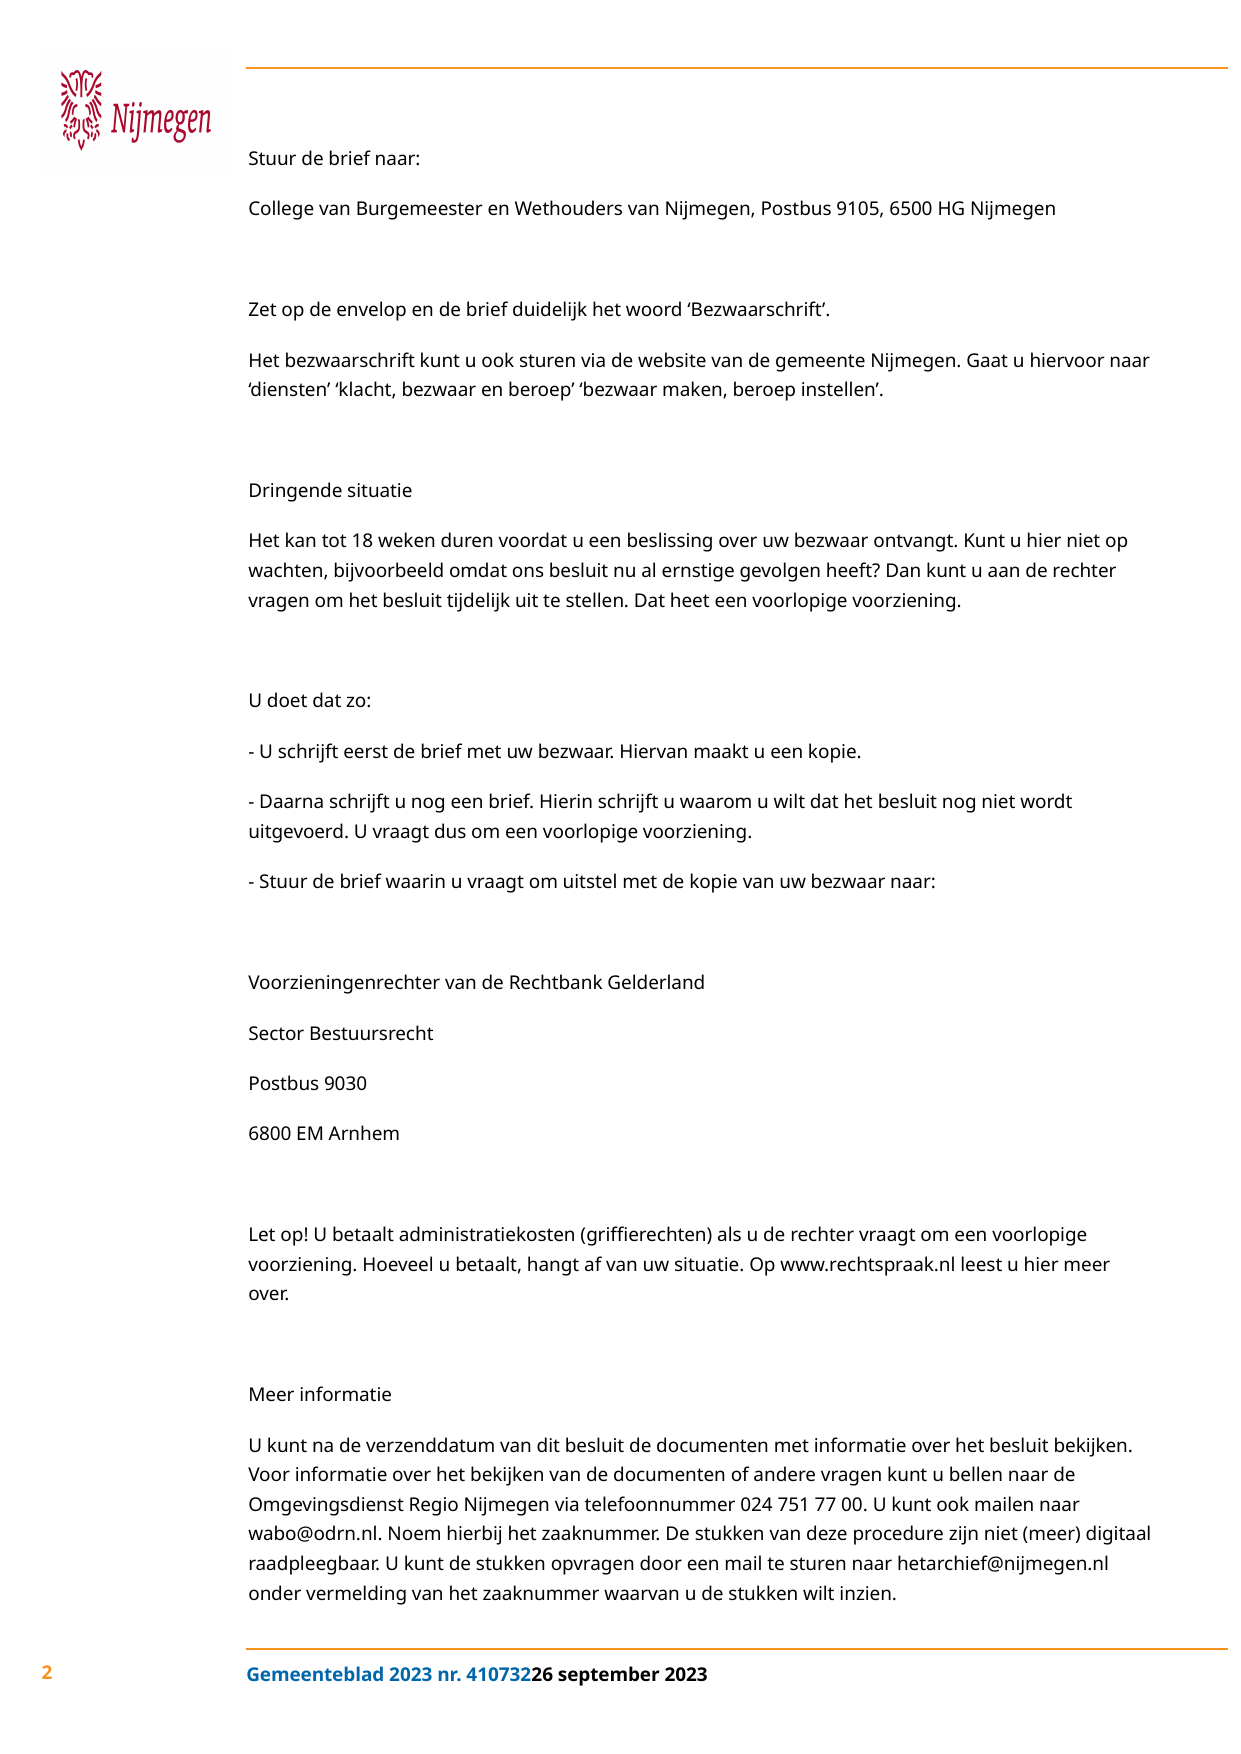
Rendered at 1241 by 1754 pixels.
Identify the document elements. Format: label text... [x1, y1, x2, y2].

text Stuur de brief naar: [248, 145, 1152, 171]
text Dringende situatie [248, 477, 1152, 503]
text Meer informatie [248, 1381, 1152, 1407]
text Voorzieningenrechter van de Rechtbank Gelderland [248, 969, 1152, 995]
text Sector Bestuursrecht [248, 1020, 1152, 1046]
text College van Burgemeester en Wethouders van Nijmegen, Postbus 9105, 6500 HG Nijmegen [248, 196, 1152, 221]
text - Daarna schrijft u nog een brief. Hierin schrijft u waarom u wilt dat het besluit nog niet wordt uitgevoerd. U vraagt dus om een voorlopige voorziening. [248, 788, 1152, 844]
text Let op! U betaalt administratiekosten (griffierechten) als u de rechter vraagt om een voorlopige voorziening. Hoeveel u betaalt, hangt af van uw situatie. Op www.rechtspraak.nl leest u hier meer over. [248, 1221, 1152, 1306]
text - Stuur de brief waarin u vraagt om uitstel met de kopie van uw bezwaar naar: [248, 868, 1152, 894]
picture [41, 47, 231, 172]
text Het bezwaarschrift kunt u ook sturen via de website van de gemeente Nijmegen. Gaat u hiervoor naar ‘diensten’ ‘klacht, bezwaar en beroep’ ‘bezwaar maken, beroep instellen’. [248, 347, 1152, 402]
text 6800 EM Arnhem [248, 1121, 1152, 1146]
text U doet dat zo: [248, 688, 1152, 713]
text Het kan tot 18 weken duren voordat u een beslissing over uw bezwaar ontvangt. Kunt u hier niet op wachten, bijvoorbeeld omdat ons besluit nu al ernstige gevolgen heeft? Dan kunt u aan de rechter vragen om het besluit tijdelijk uit te stellen. Dat heet een voorlopige voorziening. [248, 528, 1152, 613]
text U kunt na de verzenddatum van dit besluit de documenten met informatie over het besluit bekijken. Voor informatie over het bekijken van de documenten of andere vragen kunt u bellen naar de Omgevingsdienst Regio Nijmegen via telefoonnummer 024 751 77 00. U kunt ook mailen naar wabo@odrn.nl. Noem hierbij het zaaknummer. De stukken van deze procedure zijn niet (meer) digitaal raadpleegbaar. U kunt de stukken opvragen door een mail te sturen naar hetarchief@nijmegen.nl onder vermelding van het zaaknummer waarvan u de stukken wilt inzien. [248, 1432, 1152, 1606]
text Postbus 9030 [248, 1070, 1152, 1096]
text Zet op de envelop en de brief duidelijk het woord ‘Bezwaarschrift’. [248, 296, 1152, 322]
text - U schrijft eerst de brief met uw bezwaar. Hiervan maakt u een kopie. [248, 738, 1152, 764]
